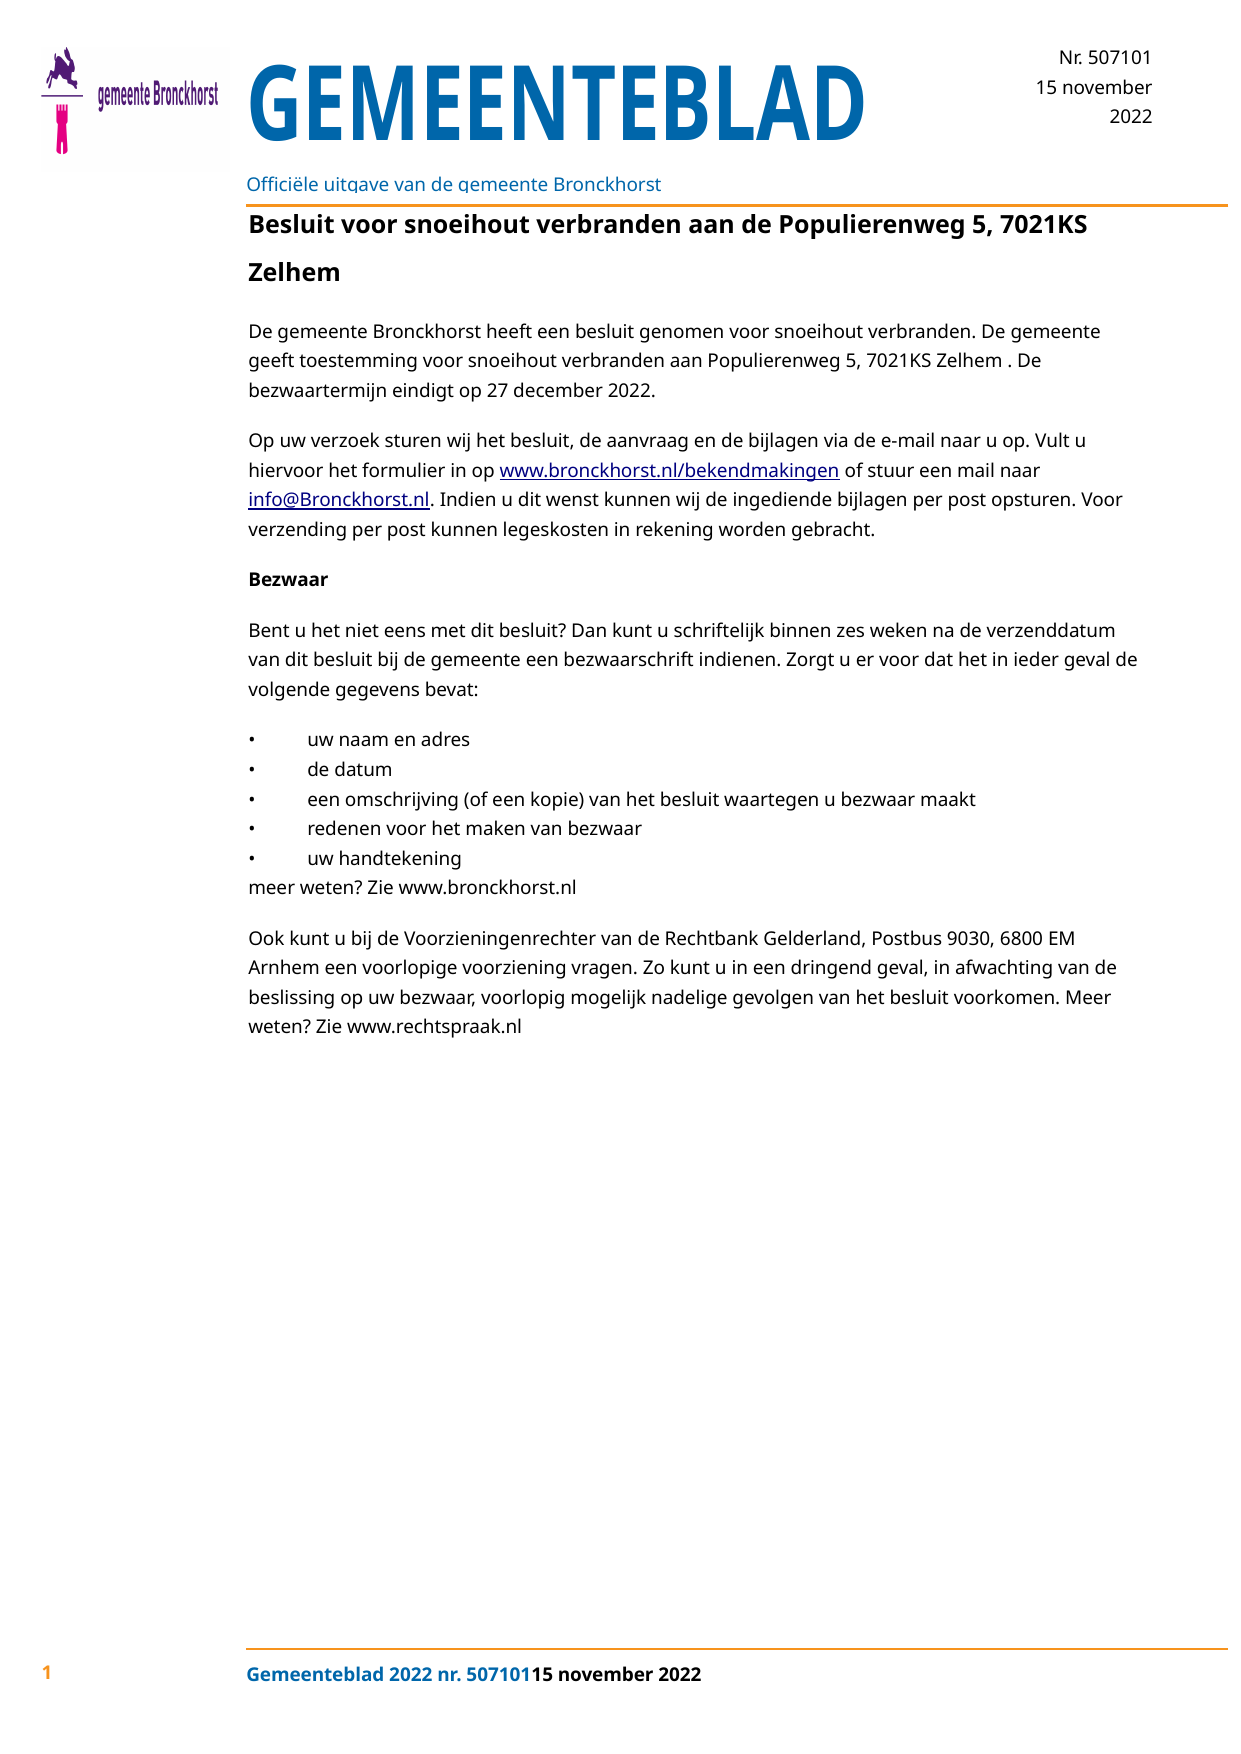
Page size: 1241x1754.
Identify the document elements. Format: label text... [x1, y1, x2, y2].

text Bezwaar [248, 567, 1152, 592]
list uw naam en adres [248, 727, 1152, 752]
picture [41, 47, 231, 172]
text De gemeente Bronckhorst heeft een besluit genomen voor snoeihout verbranden. De gemeente geeft toestemming voor snoeihout verbranden aan Populierenweg 5, 7021KS Zelhem . De bezwaartermijn eindigt op 27 december 2022. [248, 318, 1152, 403]
text Besluit voor snoeihout verbranden aan de Populierenweg 5, 7021KS Zelhem [248, 207, 1152, 288]
text Op uw verzoek sturen wij het besluit, de aanvraag en de bijlagen via de e-mail naar u op. Vult u hiervoor het formulier in op www.bronckhorst.nl/bekendmakingen of stuur een mail naar info@Bronckhorst.nl. Indien u dit wenst kunnen wij de ingediende bijlagen per post opsturen. Voor verzending per post kunnen legeskosten in rekening worden gebracht. [248, 427, 1152, 542]
list redenen voor het maken van bezwaar [248, 815, 1152, 841]
text meer weten? Zie www.bronckhorst.nl [248, 874, 1152, 900]
list een omschrijving (of een kopie) van het besluit waartegen u bezwaar maakt [248, 786, 1152, 812]
list de datum [248, 756, 1152, 782]
list uw handtekening [248, 845, 1152, 871]
text Bent u het niet eens met dit besluit? Dan kunt u schriftelijk binnen zes weken na de verzenddatum van dit besluit bij de gemeente een bezwaarschrift indienen. Zorgt u er voor dat het in ieder geval de volgende gegevens bevat: [248, 617, 1152, 702]
text Ook kunt u bij de Voorzieningenrechter van de Rechtbank Gelderland, Postbus 9030, 6800 EM Arnhem een voorlopige voorziening vragen. Zo kunt u in een dringend geval, in afwachting van de beslissing op uw bezwaar, voorlopig mogelijk nadelige gevolgen van het besluit voorkomen. Meer weten? Zie www.rechtspraak.nl [248, 925, 1152, 1039]
